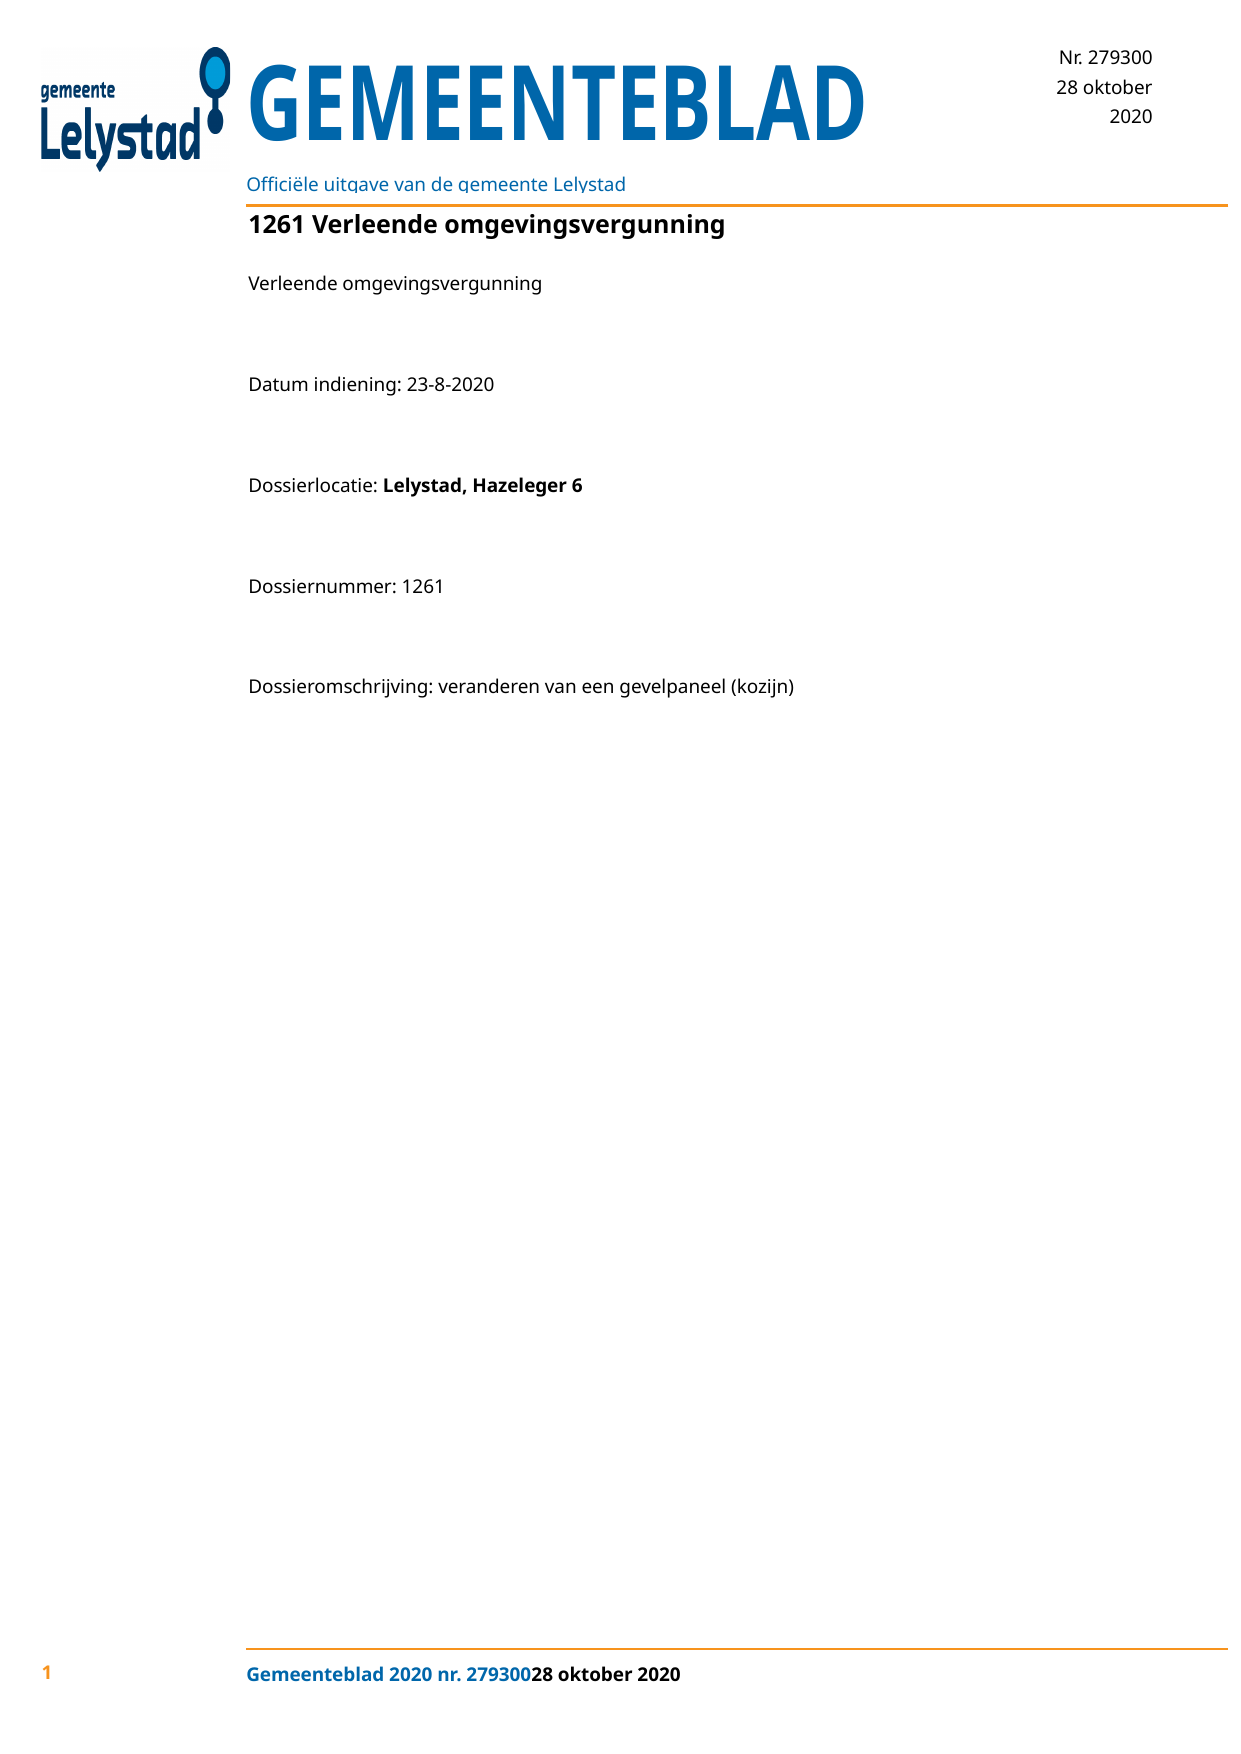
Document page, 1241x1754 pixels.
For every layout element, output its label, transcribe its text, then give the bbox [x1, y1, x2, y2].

text 1261 Verleende omgevingsvergunning [248, 207, 1152, 241]
picture [41, 47, 231, 172]
text Datum indiening: 23-8-2020 [248, 371, 1152, 397]
text Verleende omgevingsvergunning [248, 270, 1152, 296]
text Dossierlocatie: Lelystad, Hazeleger 6 [248, 472, 1152, 498]
text Dossieromschrijving: veranderen van een gevelpaneel (kozijn) [248, 674, 1152, 699]
text Dossiernummer: 1261 [248, 573, 1152, 598]
